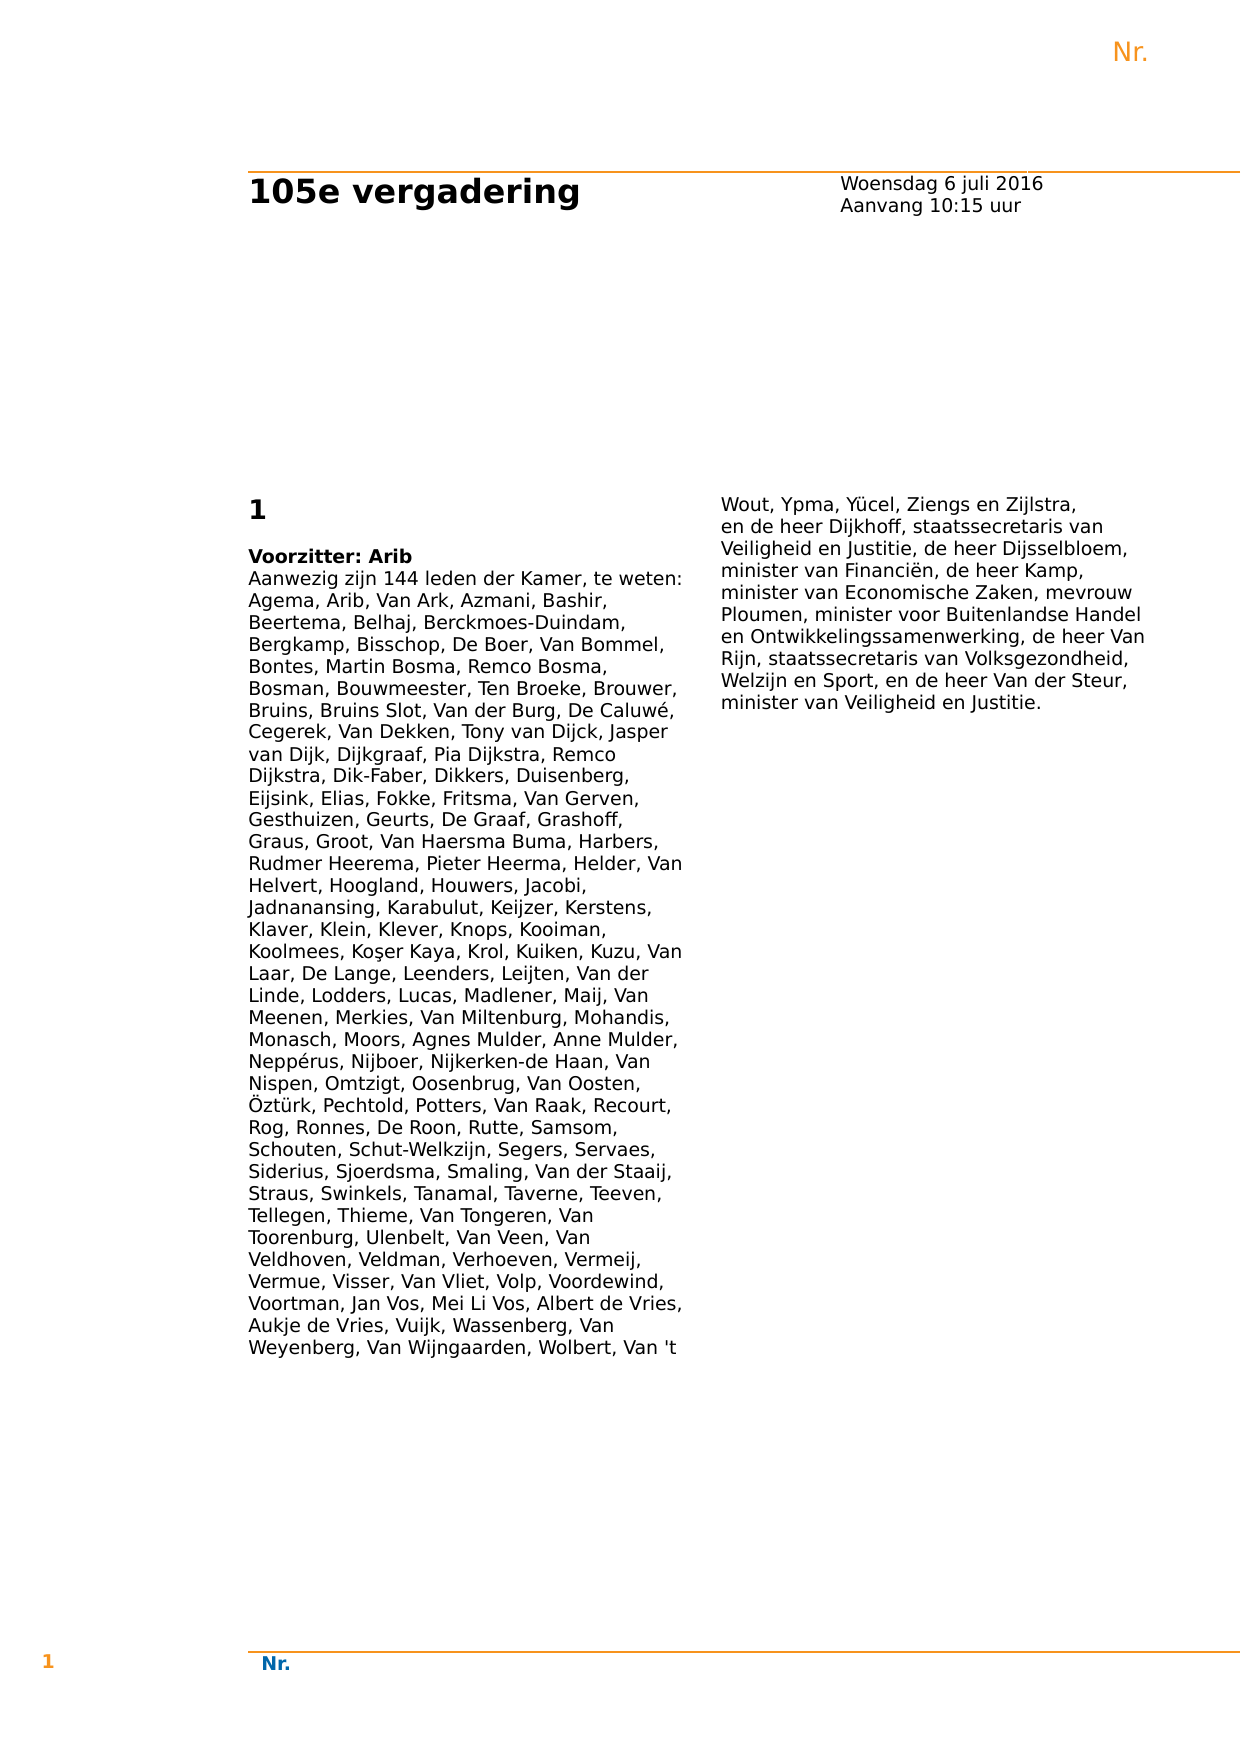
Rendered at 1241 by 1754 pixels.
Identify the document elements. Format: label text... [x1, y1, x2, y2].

table_header Woensdag 6 juli 2016 [840, 173, 1163, 195]
title 1 [248, 494, 691, 526]
table_cell Aanvang 10:15 uur [840, 195, 1163, 217]
table_header 105e vergadering [248, 173, 840, 217]
text Wout, Ypma, Yücel, Ziengs en Zijlstra, [721, 494, 1163, 516]
text en de heer Dijkhoff, staatssecretaris van Veiligheid en Justitie, de heer Dijsselbloem, minister van Financiën, de heer Kamp, minister van Economische Zaken, mevrouw Ploumen, minister voor Buitenlandse Handel en Ontwikkelingssamenwerking, de heer Van Rijn, staatssecretaris van Volksgezondheid, Welzijn en Sport, en de heer Van der Steur, minister van Veiligheid en Justitie. [721, 516, 1163, 714]
text Voorzitter: Arib [248, 546, 691, 568]
text Aanwezig zijn 144 leden der Kamer, te weten: [248, 568, 691, 589]
text Agema, Arib, Van Ark, Azmani, Bashir, Beertema, Belhaj, Berckmoes-Duindam, Bergkamp, Bisschop, De Boer, Van Bommel, Bontes, Martin Bosma, Remco Bosma, Bosman, Bouwmeester, Ten Broeke, Brouwer, Bruins, Bruins Slot, Van der Burg, De Caluwé, Cegerek, Van Dekken, Tony van Dijck, Jasper van Dijk, Dijkgraaf, Pia Dijkstra, Remco Dijkstra, Dik-Faber, Dikkers, Duisenberg, Eijsink, Elias, Fokke, Fritsma, Van Gerven, Gesthuizen, Geurts, De Graaf, Grashoff, Graus, Groot, Van Haersma Buma, Harbers, Rudmer Heerema, Pieter Heerma, Helder, Van Helvert, Hoogland, Houwers, Jacobi, Jadnanansing, Karabulut, Keijzer, Kerstens, Klaver, Klein, Klever, Knops, Kooiman, Koolmees, Koşer Kaya, Krol, Kuiken, Kuzu, Van Laar, De Lange, Leenders, Leijten, Van der Linde, Lodders, Lucas, Madlener, Maij, Van Meenen, Merkies, Van Miltenburg, Mohandis, Monasch, Moors, Agnes Mulder, Anne Mulder, Neppérus, Nijboer, Nijkerken-de Haan, Van Nispen, Omtzigt, Oosenbrug, Van Oosten, Öztürk, Pechtold, Potters, Van Raak, Recourt, Rog, Ronnes, De Roon, Rutte, Samsom, Schouten, Schut-Welkzijn, Segers, Servaes, Siderius, Sjoerdsma, Smaling, Van der Staaij, Straus, Swinkels, Tanamal, Taverne, Teeven, Tellegen, Thieme, Van Tongeren, Van Toorenburg, Ulenbelt, Van Veen, Van Veldhoven, Veldman, Verhoeven, Vermeij, Vermue, Visser, Van Vliet, Volp, Voordewind, Voortman, Jan Vos, Mei Li Vos, Albert de Vries, Aukje de Vries, Vuijk, Wassenberg, Van Weyenberg, Van Wijngaarden, Wolbert, Van 't [248, 589, 691, 1359]
